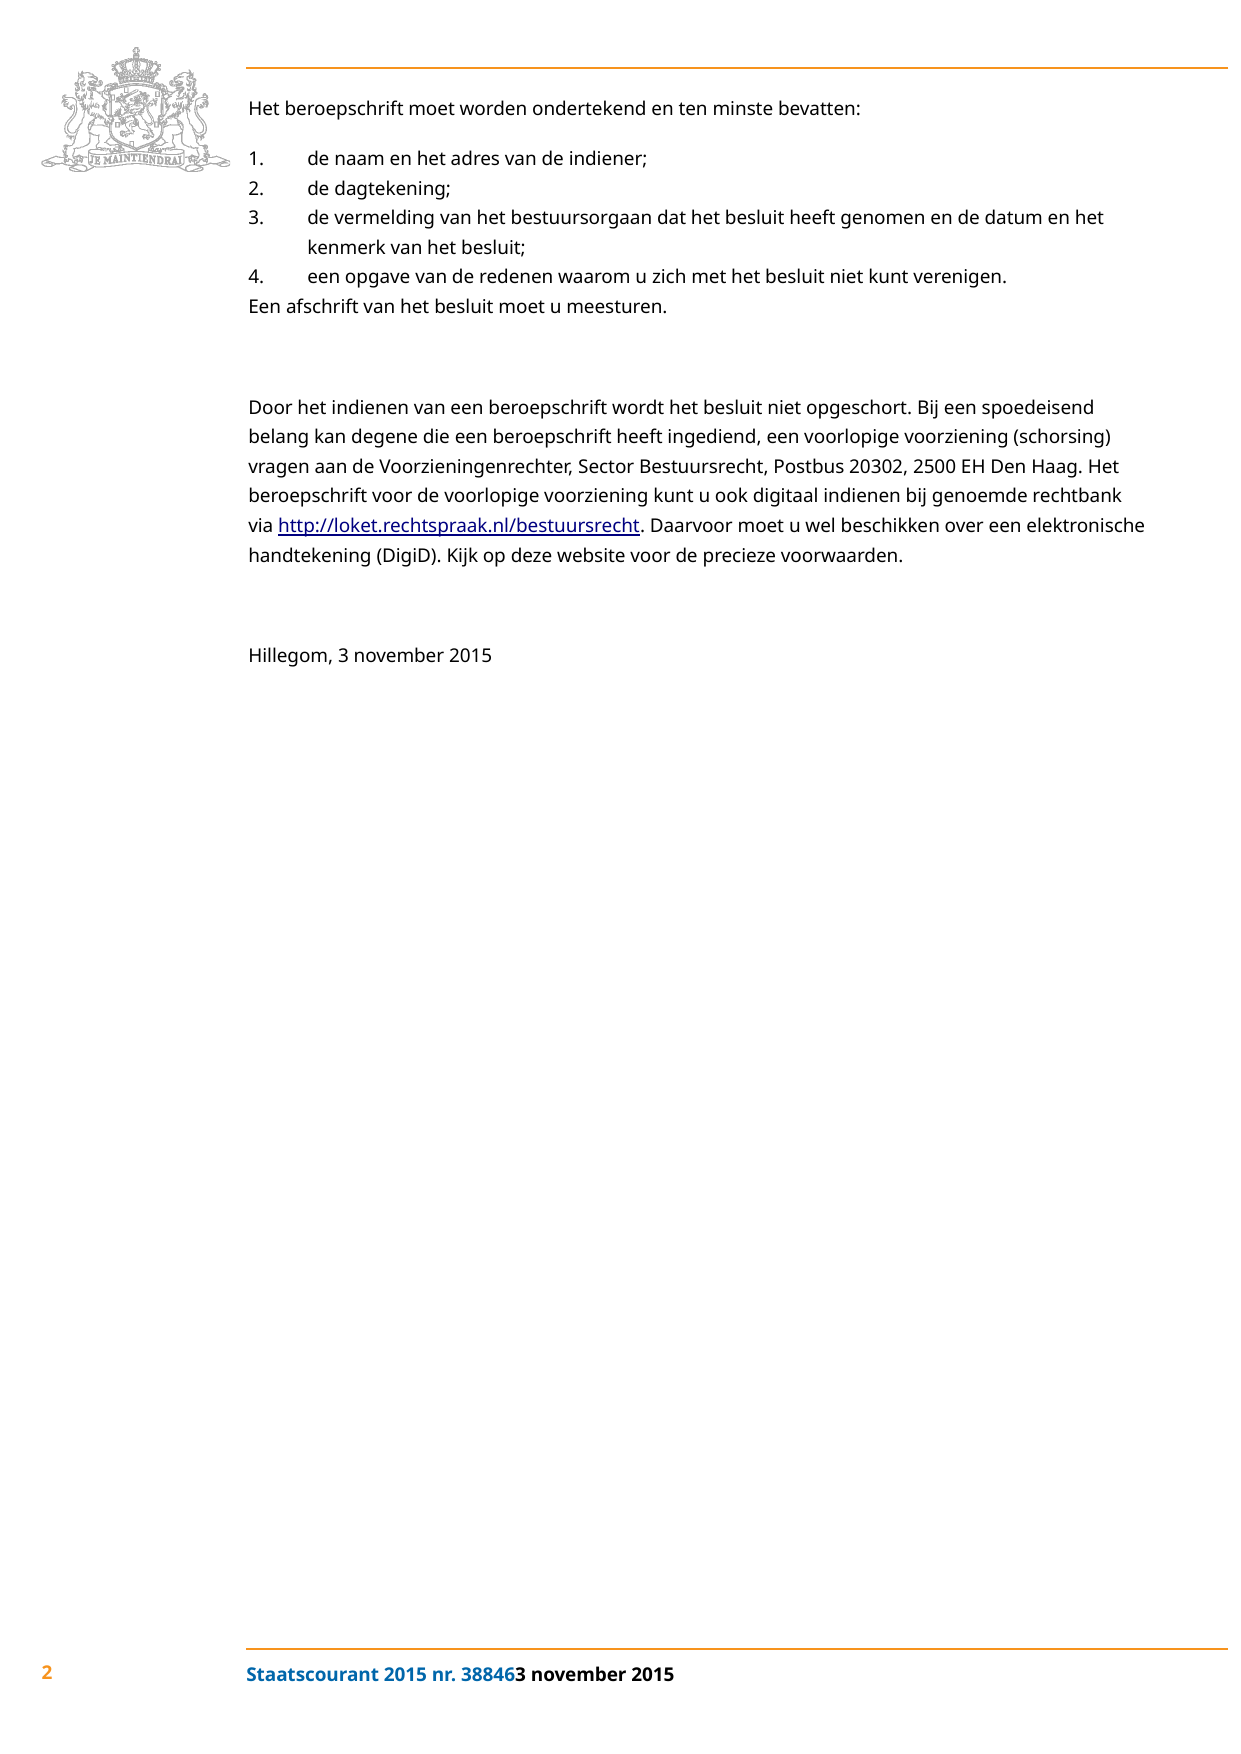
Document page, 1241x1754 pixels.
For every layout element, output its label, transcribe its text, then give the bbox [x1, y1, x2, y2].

text Hillegom, 3 november 2015 [248, 643, 1152, 668]
text Het beroepschrift moet worden ondertekend en ten minste bevatten: [248, 95, 1152, 121]
text Een afschrift van het besluit moet u meesturen. [248, 293, 1152, 319]
list de naam en het adres van de indiener; [248, 145, 1152, 171]
list de vermelding van het bestuursorgaan dat het besluit heeft genomen en de datum en het kenmerk van het besluit; [248, 204, 1152, 260]
list een opgave van de redenen waarom u zich met het besluit niet kunt verenigen. [248, 263, 1152, 289]
text Door het indienen van een beroepschrift wordt het besluit niet opgeschort. Bij een spoedeisend belang kan degene die een beroepschrift heeft ingediend, een voorlopige voorziening (schorsing) vragen aan de Voorzieningenrechter, Sector Bestuursrecht, Postbus 20302, 2500 EH Den Haag. Het beroepschrift voor de voorlopige voorziening kunt u ook digitaal indienen bij genoemde rechtbank via http://loket.rechtspraak.nl/bestuursrecht. Daarvoor moet u wel beschikken over een elektronische handtekening (DigiD). Kijk op deze website voor de precieze voorwaarden. [248, 394, 1152, 568]
picture [41, 47, 231, 172]
list de dagtekening; [248, 175, 1152, 201]
